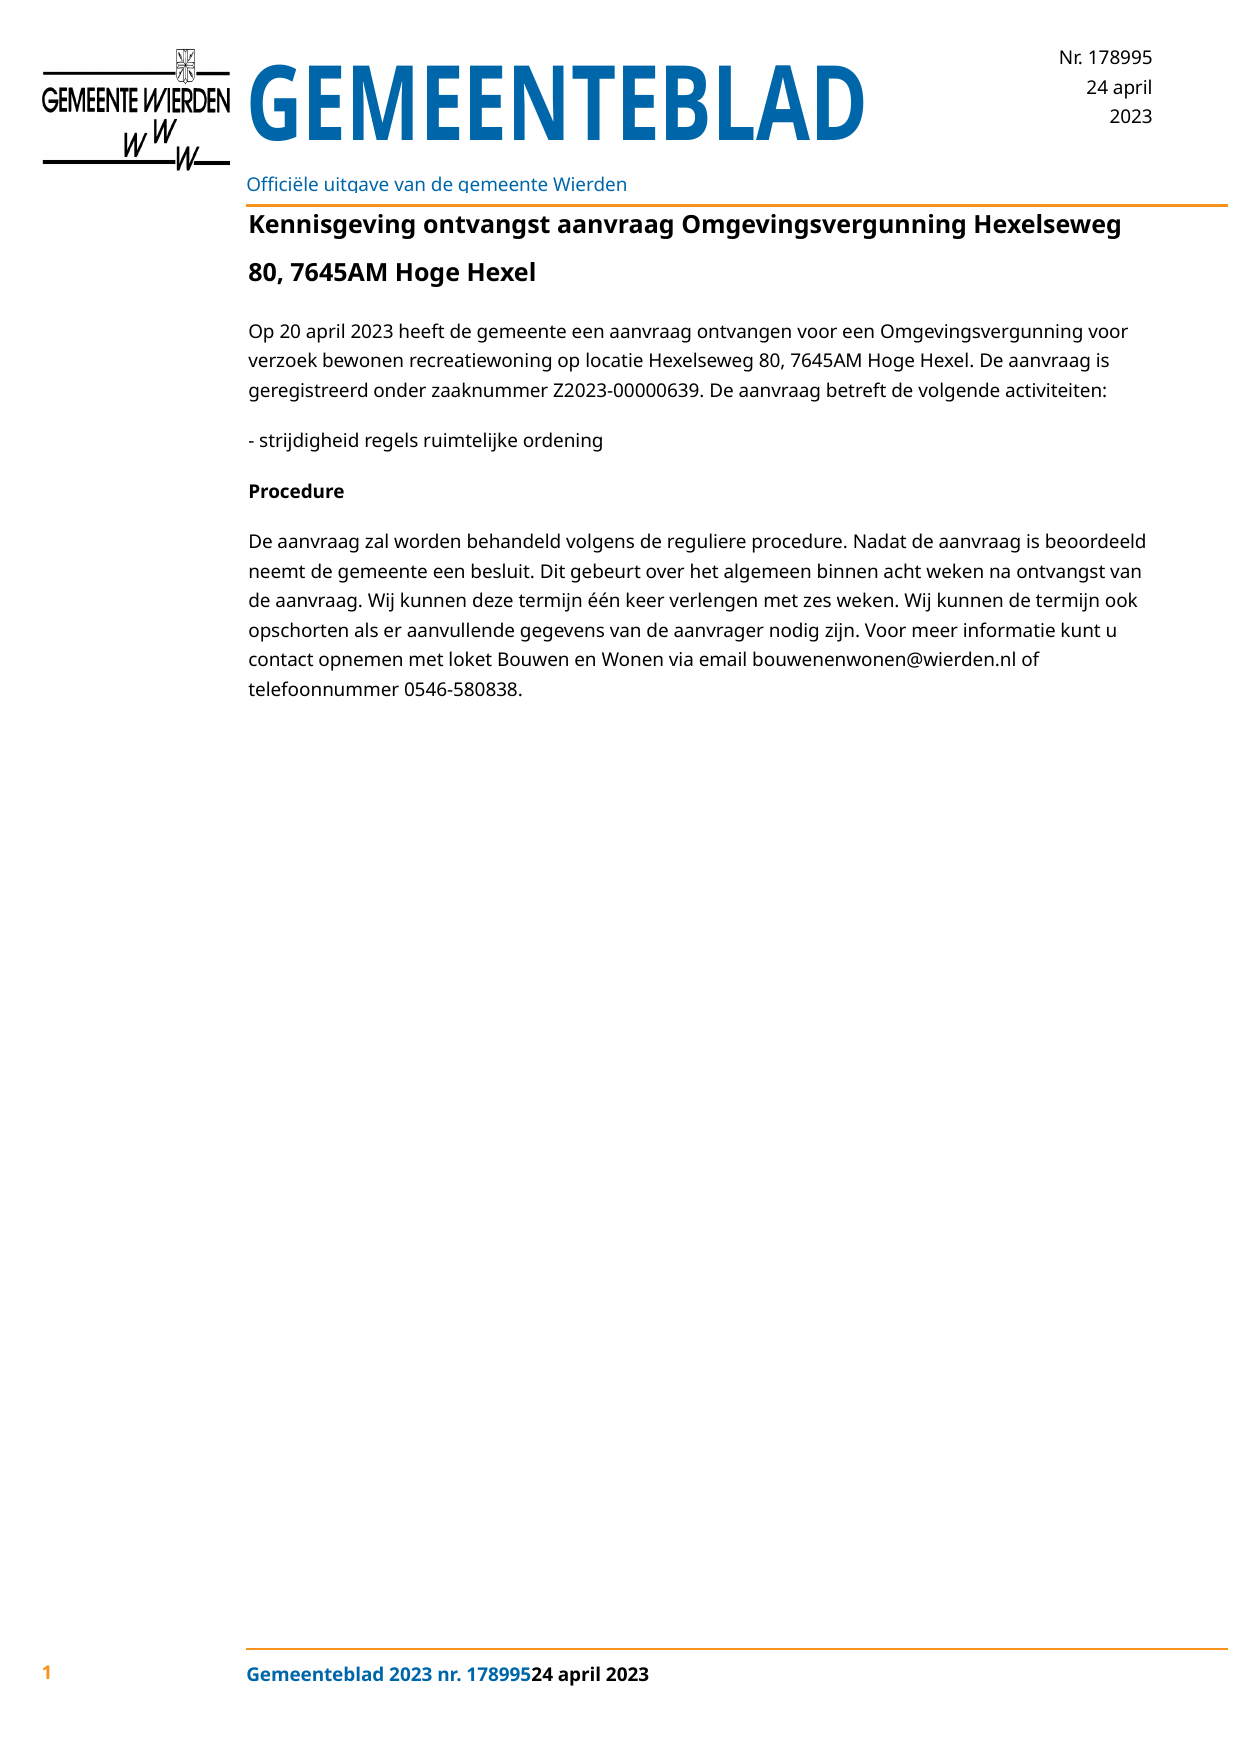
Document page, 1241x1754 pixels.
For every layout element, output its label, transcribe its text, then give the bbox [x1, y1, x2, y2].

text Op 20 april 2023 heeft de gemeente een aanvraag ontvangen voor een Omgevingsvergunning voor verzoek bewonen recreatiewoning op locatie Hexelseweg 80, 7645AM Hoge Hexel. De aanvraag is geregistreerd onder zaaknummer Z2023-00000639. De aanvraag betreft de volgende activiteiten: [248, 318, 1152, 403]
text - strijdigheid regels ruimtelijke ordening [248, 427, 1152, 453]
text Kennisgeving ontvangst aanvraag Omgevingsvergunning Hexelseweg 80, 7645AM Hoge Hexel [248, 207, 1152, 288]
text Procedure [248, 478, 1152, 504]
picture [41, 47, 231, 172]
text De aanvraag zal worden behandeld volgens de reguliere procedure. Nadat de aanvraag is beoordeeld neemt de gemeente een besluit. Dit gebeurt over het algemeen binnen acht weken na ontvangst van de aanvraag. Wij kunnen deze termijn één keer verlengen met zes weken. Wij kunnen de termijn ook opschorten als er aanvullende gegevens van de aanvrager nodig zijn. Voor meer informatie kunt u contact opnemen met loket Bouwen en Wonen via email bouwenenwonen@wierden.nl of telefoonnummer 0546-580838. [248, 528, 1152, 702]
